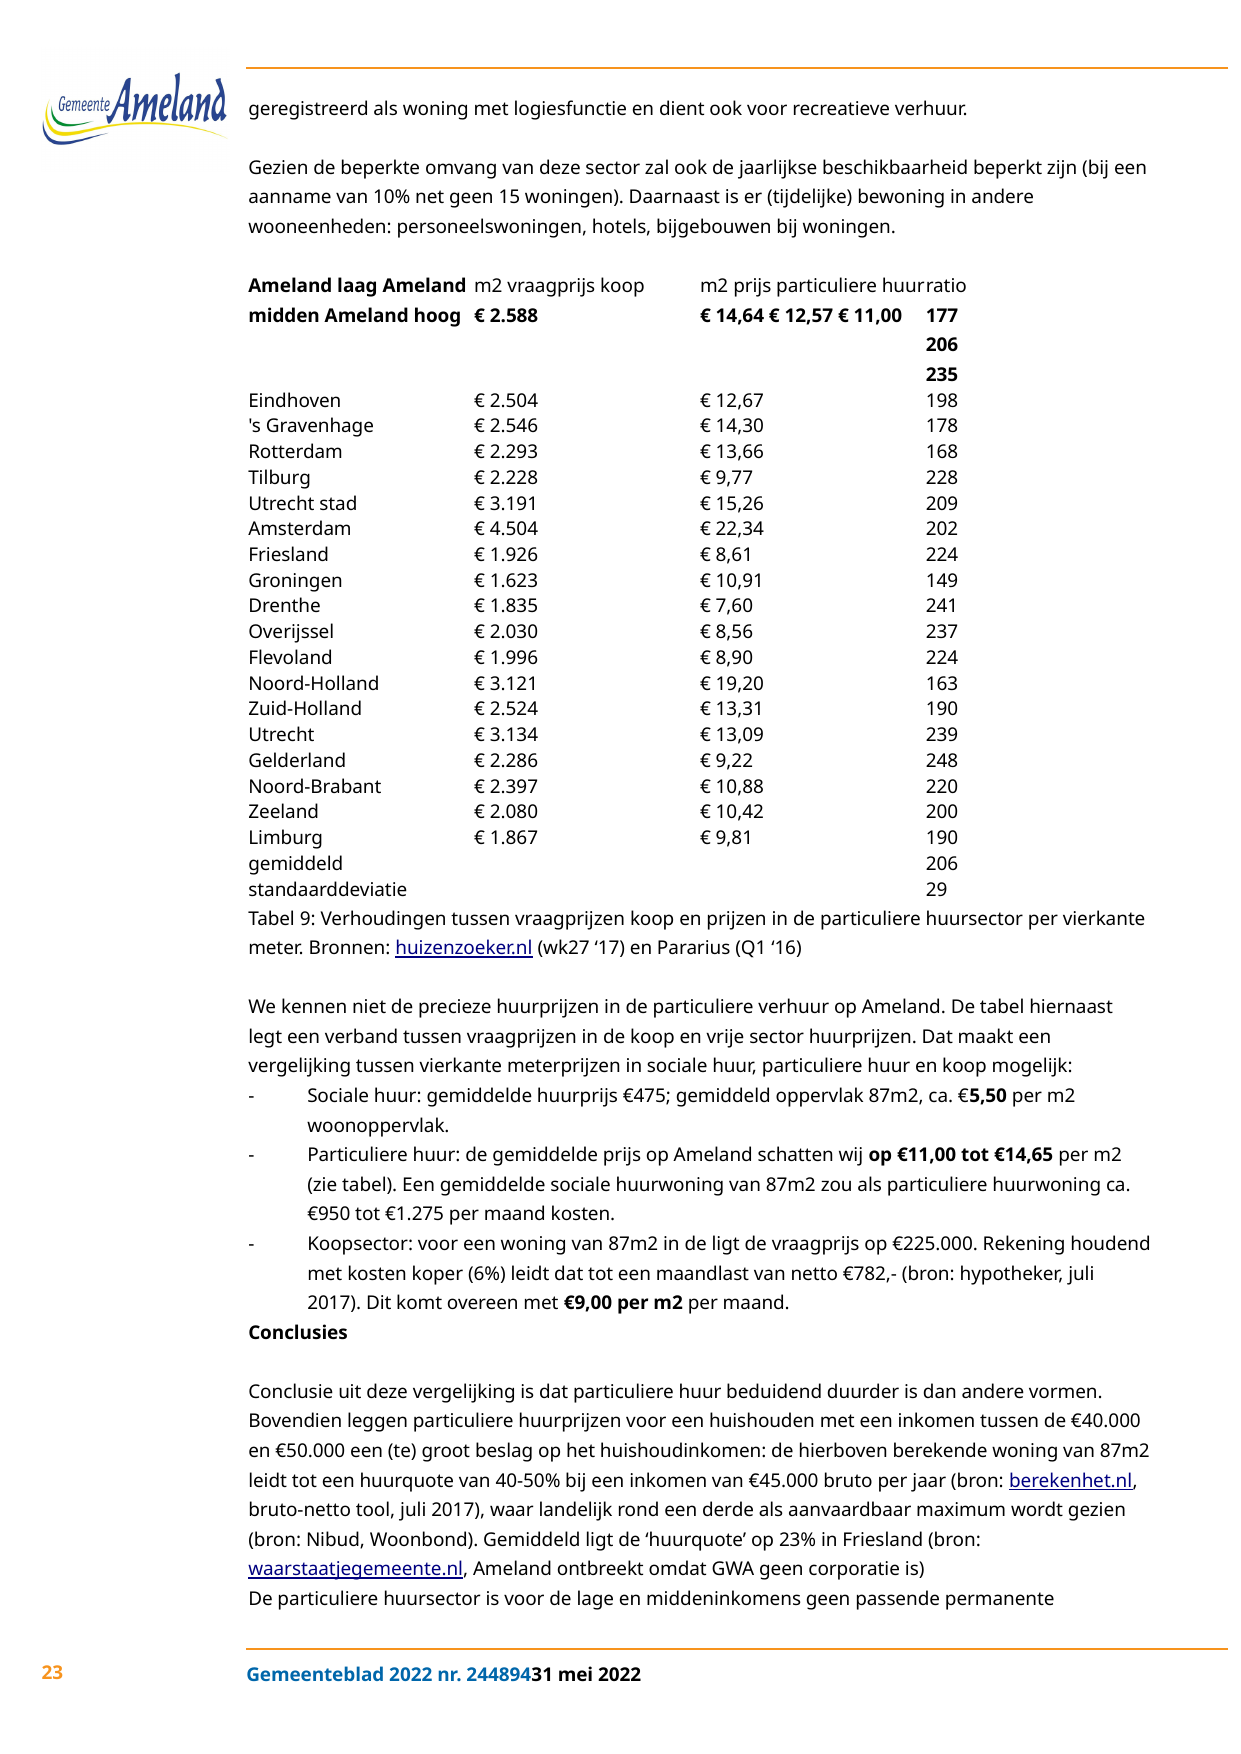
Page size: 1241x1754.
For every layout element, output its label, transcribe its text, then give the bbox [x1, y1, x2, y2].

text We kennen niet de precieze huurprijzen in de particuliere verhuur op Ameland. De tabel hiernaast legt een verband tussen vraagprijzen in de koop en vrije sector huurprijzen. Dat maakt een vergelijking tussen vierkante meterprijzen in sociale huur, particuliere huur en koop mogelijk: [248, 993, 1152, 1078]
table_cell € 2.504 [474, 387, 700, 413]
list Particuliere huur: de gemiddelde prijs op Ameland schatten wij op €11,00 tot €14,65 per m2 (zie tabel). Een gemiddelde sociale huurwoning van 87m2 zou als particuliere huurwoning ca. €950 tot €1.275 per maand kosten. [248, 1141, 1152, 1226]
table_cell 163 [926, 670, 1152, 696]
table_cell € 15,26 [700, 490, 926, 516]
table_cell standaarddeviatie [248, 876, 474, 901]
text De particuliere huursector is voor de lage en middeninkomens geen passende permanente [248, 1585, 1152, 1611]
table_cell 200 [926, 799, 1152, 824]
table_cell € 1.835 [474, 593, 700, 618]
table_cell € 2.397 [474, 773, 700, 798]
table_cell € 2.546 [474, 413, 700, 438]
table_cell 198 [926, 387, 1152, 413]
table_header Ameland laag Ameland midden Ameland hoog [248, 273, 474, 387]
table_cell € 2.080 [474, 799, 700, 824]
table_cell Drenthe [248, 593, 474, 618]
table_cell € 2.030 [474, 619, 700, 644]
table_cell [474, 850, 700, 876]
table_cell Overijssel [248, 619, 474, 644]
table_cell € 3.191 [474, 490, 700, 516]
table_cell Gelderland [248, 747, 474, 773]
table_cell 178 [926, 413, 1152, 438]
table_cell [474, 876, 700, 901]
table_cell Rotterdam [248, 438, 474, 464]
list Koopsector: voor een woning van 87m2 in de ligt de vraagprijs op €225.000. Rekening houdend met kosten koper (6%) leidt dat tot een maandlast van netto €782,- (bron: hypotheker, juli 2017). Dit komt overeen met €9,00 per m2 per maand. [248, 1230, 1152, 1315]
table_header ratio 177 206 235 [926, 273, 1152, 387]
table_cell € 7,60 [700, 593, 926, 618]
table_cell € 9,81 [700, 824, 926, 850]
table_cell gemiddeld [248, 850, 474, 876]
text Conclusie uit deze vergelijking is dat particuliere huur beduidend duurder is dan andere vormen. Bovendien leggen particuliere huurprijzen voor een huishouden met een inkomen tussen de €40.000 en €50.000 een (te) groot beslag op het huishoudinkomen: de hierboven berekende woning van 87m2 leidt tot een huurquote van 40-50% bij een inkomen van €45.000 bruto per jaar (bron: berekenhet.nl, bruto-netto tool, juli 2017), waar landelijk rond een derde als aanvaardbaar maximum wordt gezien (bron: Nibud, Woonbond). Gemiddeld ligt de ‘huurquote’ op 23% in Friesland (bron: waarstaatjegemeente.nl, Ameland ontbreekt omdat GWA geen corporatie is) [248, 1378, 1152, 1581]
table_cell € 8,61 [700, 541, 926, 567]
table_cell 's Gravenhage [248, 413, 474, 438]
table_cell 190 [926, 696, 1152, 721]
table_cell € 13,31 [700, 696, 926, 721]
text Conclusies [248, 1319, 1152, 1344]
table_header m2 vraagprijs koop € 2.588 [474, 273, 700, 387]
text geregistreerd als woning met logiesfunctie en dient ook voor recreatieve verhuur. [248, 95, 1152, 121]
table_cell € 2.293 [474, 438, 700, 464]
table_cell Groningen [248, 567, 474, 593]
table_cell € 1.867 [474, 824, 700, 850]
table_cell Utrecht [248, 721, 474, 747]
table_cell € 12,67 [700, 387, 926, 413]
table_cell € 14,30 [700, 413, 926, 438]
table_cell Utrecht stad [248, 490, 474, 516]
table_cell € 13,66 [700, 438, 926, 464]
table_cell € 19,20 [700, 670, 926, 696]
table_cell € 10,42 [700, 799, 926, 824]
table_cell Friesland [248, 541, 474, 567]
table_cell 149 [926, 567, 1152, 593]
table_cell 248 [926, 747, 1152, 773]
text Gezien de beperkte omvang van deze sector zal ook de jaarlijkse beschikbaarheid beperkt zijn (bij een aanname van 10% net geen 15 woningen). Daarnaast is er (tijdelijke) bewoning in andere wooneenheden: personeelswoningen, hotels, bijgebouwen bij woningen. [248, 154, 1152, 239]
table_cell € 3.134 [474, 721, 700, 747]
table_cell € 2.524 [474, 696, 700, 721]
table_cell € 9,77 [700, 464, 926, 490]
table_cell Zuid-Holland [248, 696, 474, 721]
table_cell Zeeland [248, 799, 474, 824]
table_cell € 8,56 [700, 619, 926, 644]
table_cell 224 [926, 541, 1152, 567]
table_cell 168 [926, 438, 1152, 464]
table_cell 241 [926, 593, 1152, 618]
table_cell 228 [926, 464, 1152, 490]
table_cell 190 [926, 824, 1152, 850]
table_cell € 10,88 [700, 773, 926, 798]
table_cell € 13,09 [700, 721, 926, 747]
table_cell € 10,91 [700, 567, 926, 593]
table_cell 202 [926, 516, 1152, 541]
table_cell 237 [926, 619, 1152, 644]
table_cell € 3.121 [474, 670, 700, 696]
table_cell € 22,34 [700, 516, 926, 541]
table_cell Noord-Brabant [248, 773, 474, 798]
table_cell [700, 876, 926, 901]
table_cell [700, 850, 926, 876]
table_cell € 1.996 [474, 644, 700, 670]
table_cell Tilburg [248, 464, 474, 490]
table_cell € 2.286 [474, 747, 700, 773]
table_cell 220 [926, 773, 1152, 798]
table_cell 29 [926, 876, 1152, 901]
table_cell Flevoland [248, 644, 474, 670]
table_cell € 8,90 [700, 644, 926, 670]
text Tabel 9: Verhoudingen tussen vraagprijzen koop en prijzen in de particuliere huursector per vierkante meter. Bronnen: huizenzoeker.nl (wk27 ‘17) en Pararius (Q1 ‘16) [248, 905, 1152, 960]
table_cell Amsterdam [248, 516, 474, 541]
picture [41, 47, 231, 172]
table_header m2 prijs particuliere huur € 14,64 € 12,57 € 11,00 [700, 273, 926, 387]
table_cell Noord-Holland [248, 670, 474, 696]
table_cell 224 [926, 644, 1152, 670]
table_cell 206 [926, 850, 1152, 876]
list Sociale huur: gemiddelde huurprijs €475; gemiddeld oppervlak 87m2, ca. €5,50 per m2 woonoppervlak. [248, 1082, 1152, 1137]
table_cell Limburg [248, 824, 474, 850]
table_cell € 9,22 [700, 747, 926, 773]
table_cell 209 [926, 490, 1152, 516]
table_cell € 2.228 [474, 464, 700, 490]
table_cell € 4.504 [474, 516, 700, 541]
table_cell € 1.623 [474, 567, 700, 593]
table_cell Eindhoven [248, 387, 474, 413]
table_cell 239 [926, 721, 1152, 747]
table_cell € 1.926 [474, 541, 700, 567]
